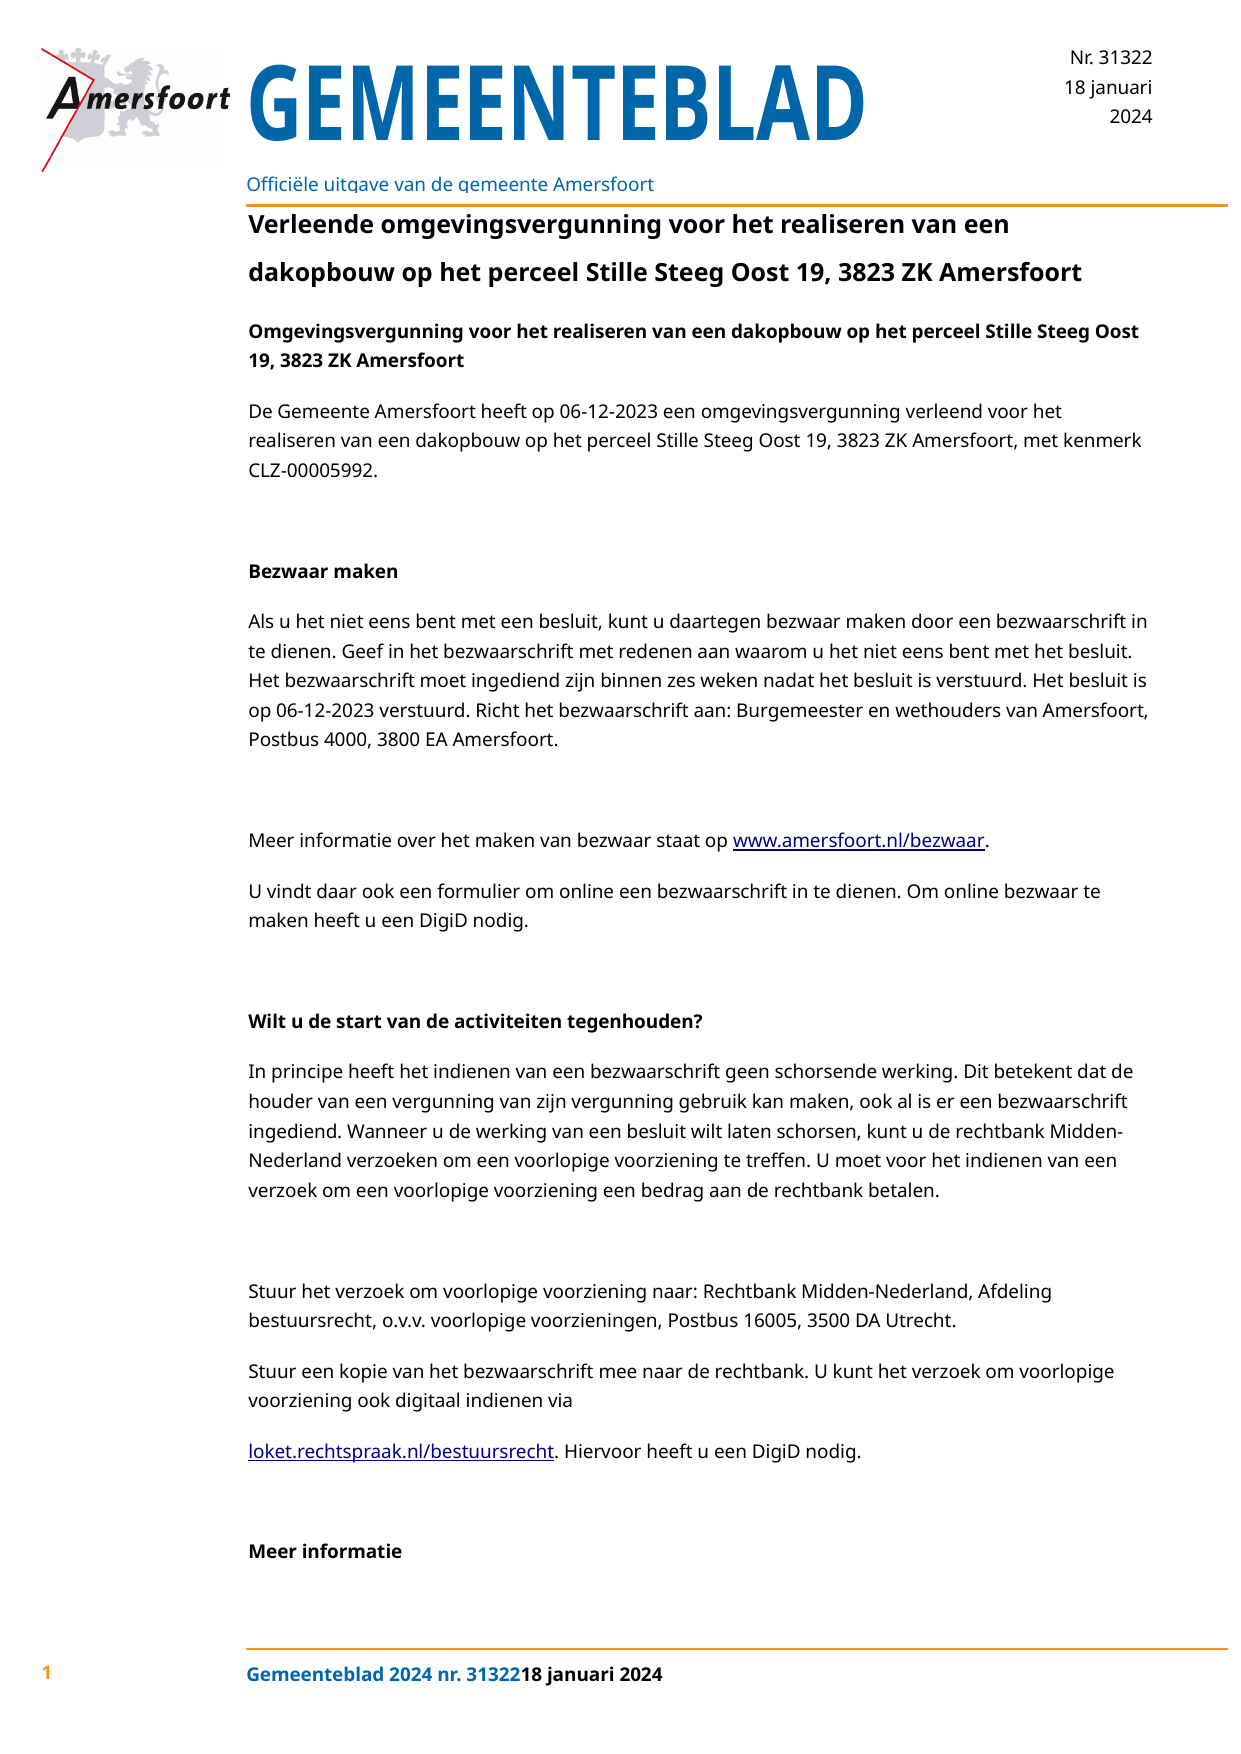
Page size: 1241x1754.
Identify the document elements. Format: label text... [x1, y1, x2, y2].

text Stuur het verzoek om voorlopige voorziening naar: Rechtbank Midden-Nederland, Afdeling bestuursrecht, o.v.v. voorlopige voorzieningen, Postbus 16005, 3500 DA Utrecht. [248, 1278, 1152, 1333]
text Stuur een kopie van het bezwaarschrift mee naar de rechtbank. U kunt het verzoek om voorlopige voorziening ook digitaal indienen via [248, 1358, 1152, 1413]
text Verleende omgevingsvergunning voor het realiseren van een dakopbouw op het perceel Stille Steeg Oost 19, 3823 ZK Amersfoort [248, 207, 1152, 288]
text Omgevingsvergunning voor het realiseren van een dakopbouw op het perceel Stille Steeg Oost 19, 3823 ZK Amersfoort [248, 318, 1152, 373]
text Meer informatie [248, 1539, 1152, 1564]
text Meer informatie over het maken van bezwaar staat op www.amersfoort.nl/bezwaar. [248, 827, 1152, 853]
text loket.rechtspraak.nl/bestuursrecht. Hiervoor heeft u een DigiD nodig. [248, 1438, 1152, 1464]
text Bezwaar maken [248, 558, 1152, 584]
text U vindt daar ook een formulier om online een bezwaarschrift in te dienen. Om online bezwaar te maken heeft u een DigiD nodig. [248, 878, 1152, 933]
text In principe heeft het indienen van een bezwaarschrift geen schorsende werking. Dit betekent dat de houder van een vergunning van zijn vergunning gebruik kan maken, ook al is er een bezwaarschrift ingediend. Wanneer u de werking van een besluit wilt laten schorsen, kunt u de rechtbank Midden-Nederland verzoeken om een voorlopige voorziening te treffen. U moet voor het indienen van een verzoek om een voorlopige voorziening een bedrag aan de rechtbank betalen. [248, 1059, 1152, 1203]
text Als u het niet eens bent met een besluit, kunt u daartegen bezwaar maken door een bezwaarschrift in te dienen. Geef in het bezwaarschrift met redenen aan waarom u het niet eens bent met het besluit. Het bezwaarschrift moet ingediend zijn binnen zes weken nadat het besluit is verstuurd. Het besluit is op 06-12-2023 verstuurd. Richt het bezwaarschrift aan: Burgemeester en wethouders van Amersfoort, Postbus 4000, 3800 EA Amersfoort. [248, 608, 1152, 752]
text Wilt u de start van de activiteiten tegenhouden? [248, 1008, 1152, 1034]
picture [41, 47, 231, 172]
text De Gemeente Amersfoort heeft op 06-12-2023 een omgevingsvergunning verleend voor het realiseren van een dakopbouw op het perceel Stille Steeg Oost 19, 3823 ZK Amersfoort, met kenmerk CLZ-00005992. [248, 398, 1152, 483]
